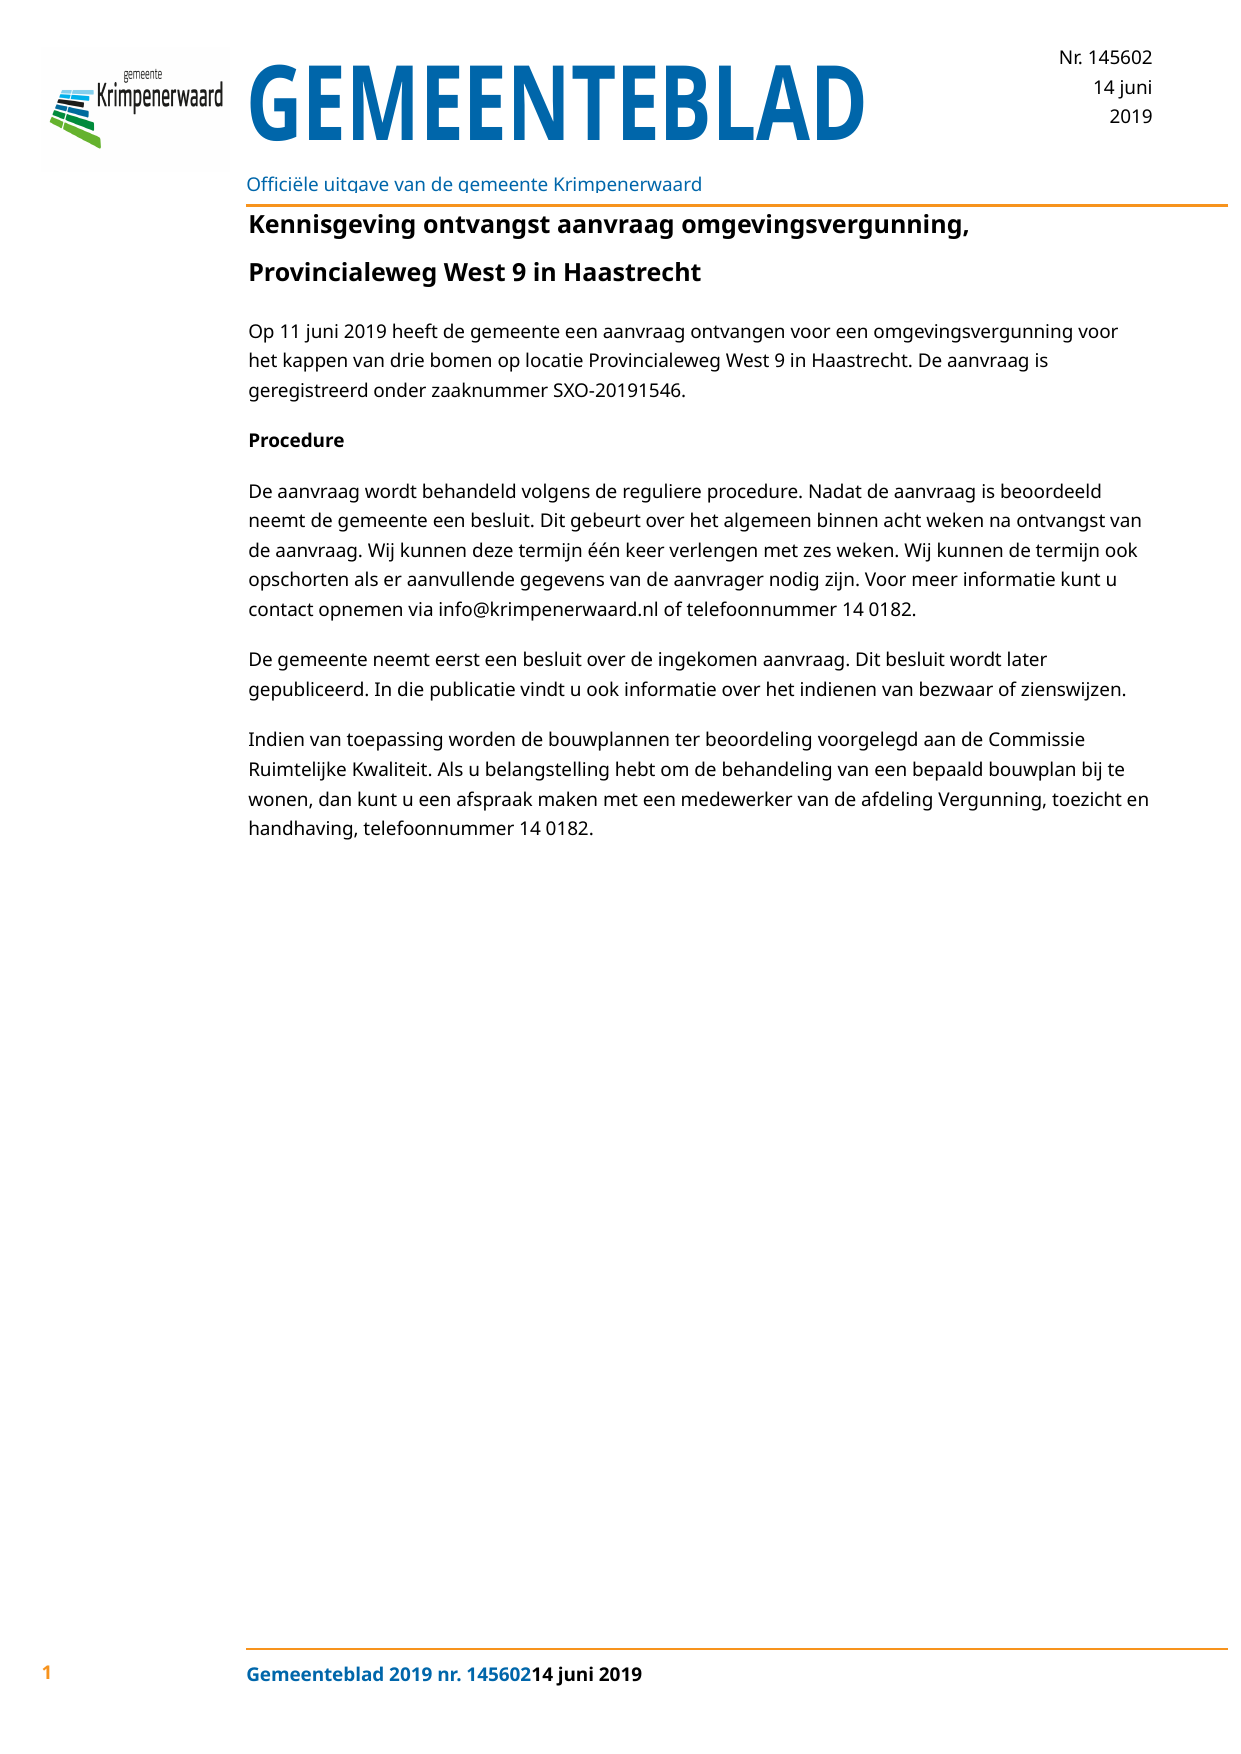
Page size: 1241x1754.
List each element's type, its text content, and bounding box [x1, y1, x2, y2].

text Procedure [248, 427, 1152, 453]
text De aanvraag wordt behandeld volgens de reguliere procedure. Nadat de aanvraag is beoordeeld neemt de gemeente een besluit. Dit gebeurt over het algemeen binnen acht weken na ontvangst van de aanvraag. Wij kunnen deze termijn één keer verlengen met zes weken. Wij kunnen de termijn ook opschorten als er aanvullende gegevens van de aanvrager nodig zijn. Voor meer informatie kunt u contact opnemen via info@krimpenerwaard.nl of telefoonnummer 14 0182. [248, 478, 1152, 622]
text Kennisgeving ontvangst aanvraag omgevingsvergunning, Provincialeweg West 9 in Haastrecht [248, 207, 1152, 288]
picture [41, 47, 231, 172]
text Indien van toepassing worden de bouwplannen ter beoordeling voorgelegd aan de Commissie Ruimtelijke Kwaliteit. Als u belangstelling hebt om de behandeling van een bepaald bouwplan bij te wonen, dan kunt u een afspraak maken met een medewerker van de afdeling Vergunning, toezicht en handhaving, telefoonnummer 14 0182. [248, 727, 1152, 841]
text De gemeente neemt eerst een besluit over de ingekomen aanvraag. Dit besluit wordt later gepubliceerd. In die publicatie vindt u ook informatie over het indienen van bezwaar of zienswijzen. [248, 647, 1152, 702]
text Op 11 juni 2019 heeft de gemeente een aanvraag ontvangen voor een omgevingsvergunning voor het kappen van drie bomen op locatie Provincialeweg West 9 in Haastrecht. De aanvraag is geregistreerd onder zaaknummer SXO-20191546. [248, 318, 1152, 403]
